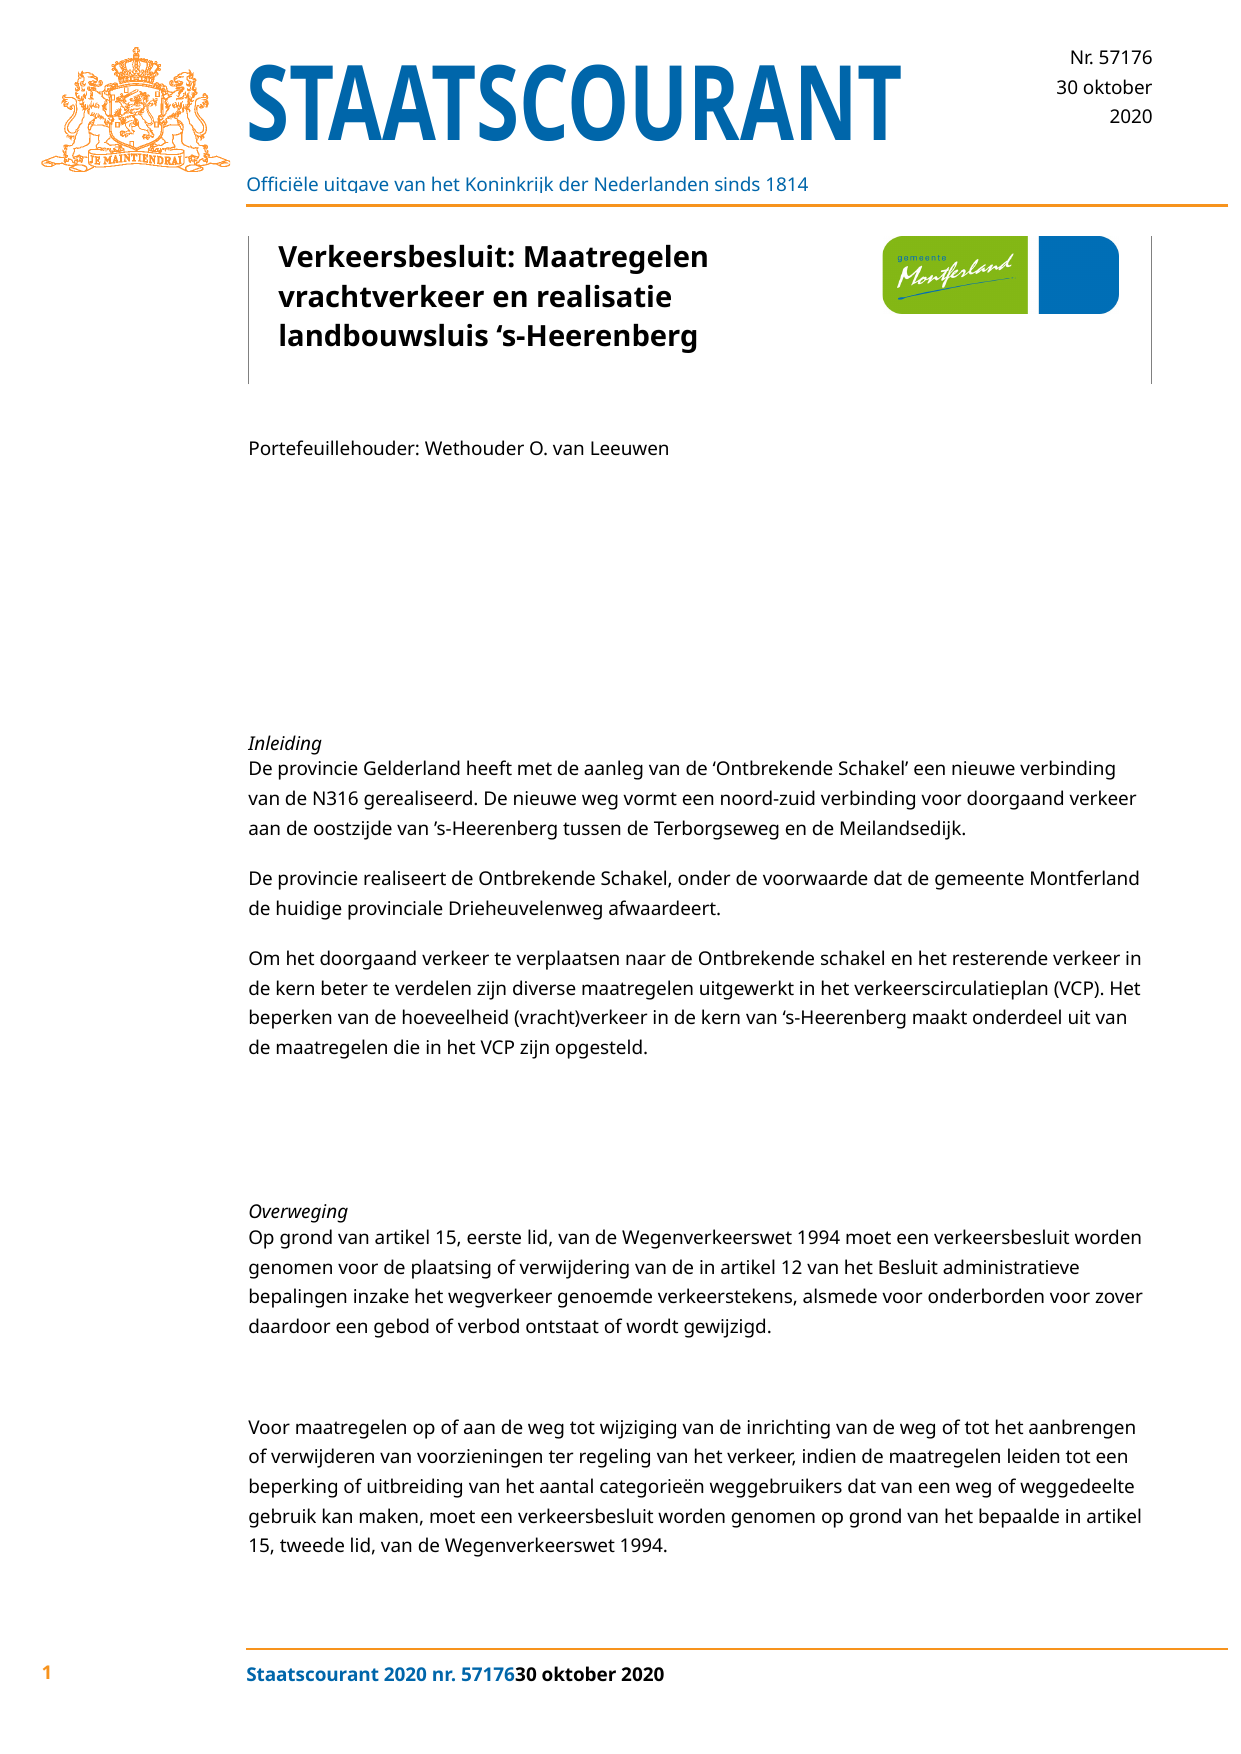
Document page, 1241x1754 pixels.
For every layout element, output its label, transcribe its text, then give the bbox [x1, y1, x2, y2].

picture [882, 236, 1119, 314]
text Om het doorgaand verkeer te verplaatsen naar de Ontbrekende schakel en het resterende verkeer in de kern beter te verdelen zijn diverse maatregelen uitgewerkt in het verkeerscirculatieplan (VCP). Het beperken van de hoeveelheid (vracht)verkeer in de kern van ‘s-Heerenberg maakt onderdeel uit van de maatregelen die in het VCP zijn opgesteld. [248, 945, 1152, 1060]
table_header [850, 236, 1151, 384]
text De provincie Gelderland heeft met de aanleg van de ‘Ontbrekende Schakel’ een nieuwe verbinding van de N316 gerealiseerd. De nieuwe weg vormt een noord-zuid verbinding voor doorgaand verkeer aan de oostzijde van ’s-Heerenberg tussen de Terborgseweg en de Meilandsedijk. [248, 756, 1152, 841]
text De provincie realiseert de Ontbrekende Schakel, onder de voorwaarde dat de gemeente Montferland de huidige provinciale Drieheuvelenweg afwaardeert. [248, 865, 1152, 921]
text Voor maatregelen op of aan de weg tot wijziging van de inrichting van de weg of tot het aanbrengen of verwijderen van voorzieningen ter regeling van het verkeer, indien de maatregelen leiden tot een beperking of uitbreiding van het aantal categorieën weggebruikers dat van een weg of weggedeelte gebruik kan maken, moet een verkeersbesluit worden genomen op grond van het bepaalde in artikel 15, tweede lid, van de Wegenverkeerswet 1994. [248, 1414, 1152, 1558]
picture [41, 47, 231, 172]
table_header Verkeersbesluit: Maatregelen vrachtverkeer en realisatie landbouwsluis ‘s-Heerenberg [249, 236, 850, 384]
text Portefeuillehouder: Wethouder O. van Leeuwen [248, 435, 1152, 460]
text Inleiding [248, 730, 1152, 756]
text Overweging [248, 1199, 1152, 1224]
text Op grond van artikel 15, eerste lid, van de Wegenverkeerswet 1994 moet een verkeersbesluit worden genomen voor de plaatsing of verwijdering van de in artikel 12 van het Besluit administratieve bepalingen inzake het wegverkeer genoemde verkeerstekens, alsmede voor onderborden voor zover daardoor een gebod of verbod ontstaat of wordt gewijzigd. [248, 1224, 1152, 1339]
